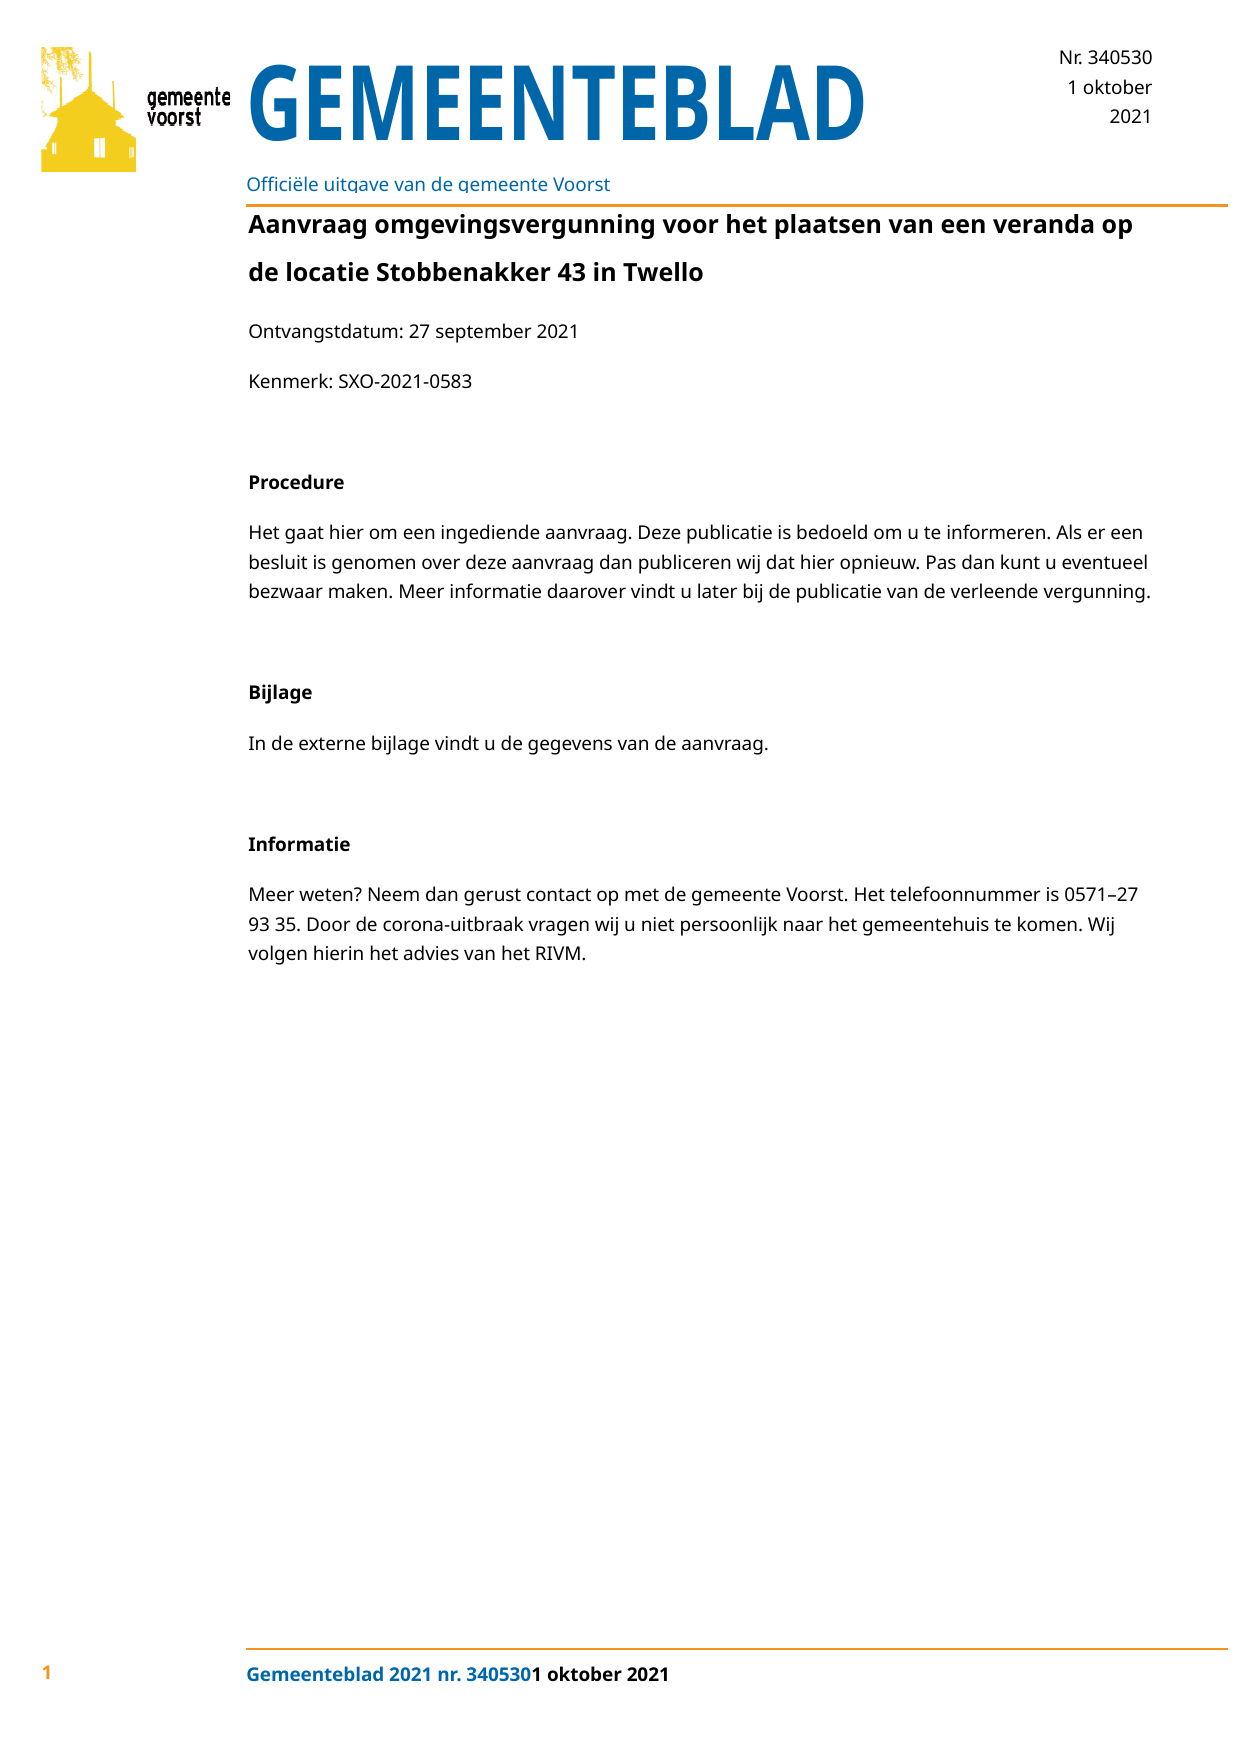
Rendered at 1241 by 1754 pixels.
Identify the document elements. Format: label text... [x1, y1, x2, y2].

text Aanvraag omgevingsvergunning voor het plaatsen van een veranda op de locatie Stobbenakker 43 in Twello [248, 207, 1152, 288]
text Informatie [248, 831, 1152, 857]
text Meer weten? Neem dan gerust contact op met de gemeente Voorst. Het telefoonnummer is 0571–27 93 35. Door de corona-uitbraak vragen wij u niet persoonlijk naar het gemeentehuis te komen. Wij volgen hierin het advies van het RIVM. [248, 881, 1152, 966]
text In de externe bijlage vindt u de gegevens van de aanvraag. [248, 730, 1152, 756]
text Bijlage [248, 679, 1152, 705]
text Het gaat hier om een ingediende aanvraag. Deze publicatie is bedoeld om u te informeren. Als er een besluit is genomen over deze aanvraag dan publiceren wij dat hier opnieuw. Pas dan kunt u eventueel bezwaar maken. Meer informatie daarover vindt u later bij de publicatie van de verleende vergunning. [248, 519, 1152, 604]
text Kenmerk: SXO-2021-0583 [248, 368, 1152, 394]
text Procedure [248, 469, 1152, 495]
text Ontvangstdatum: 27 september 2021 [248, 318, 1152, 344]
picture [41, 47, 231, 172]
